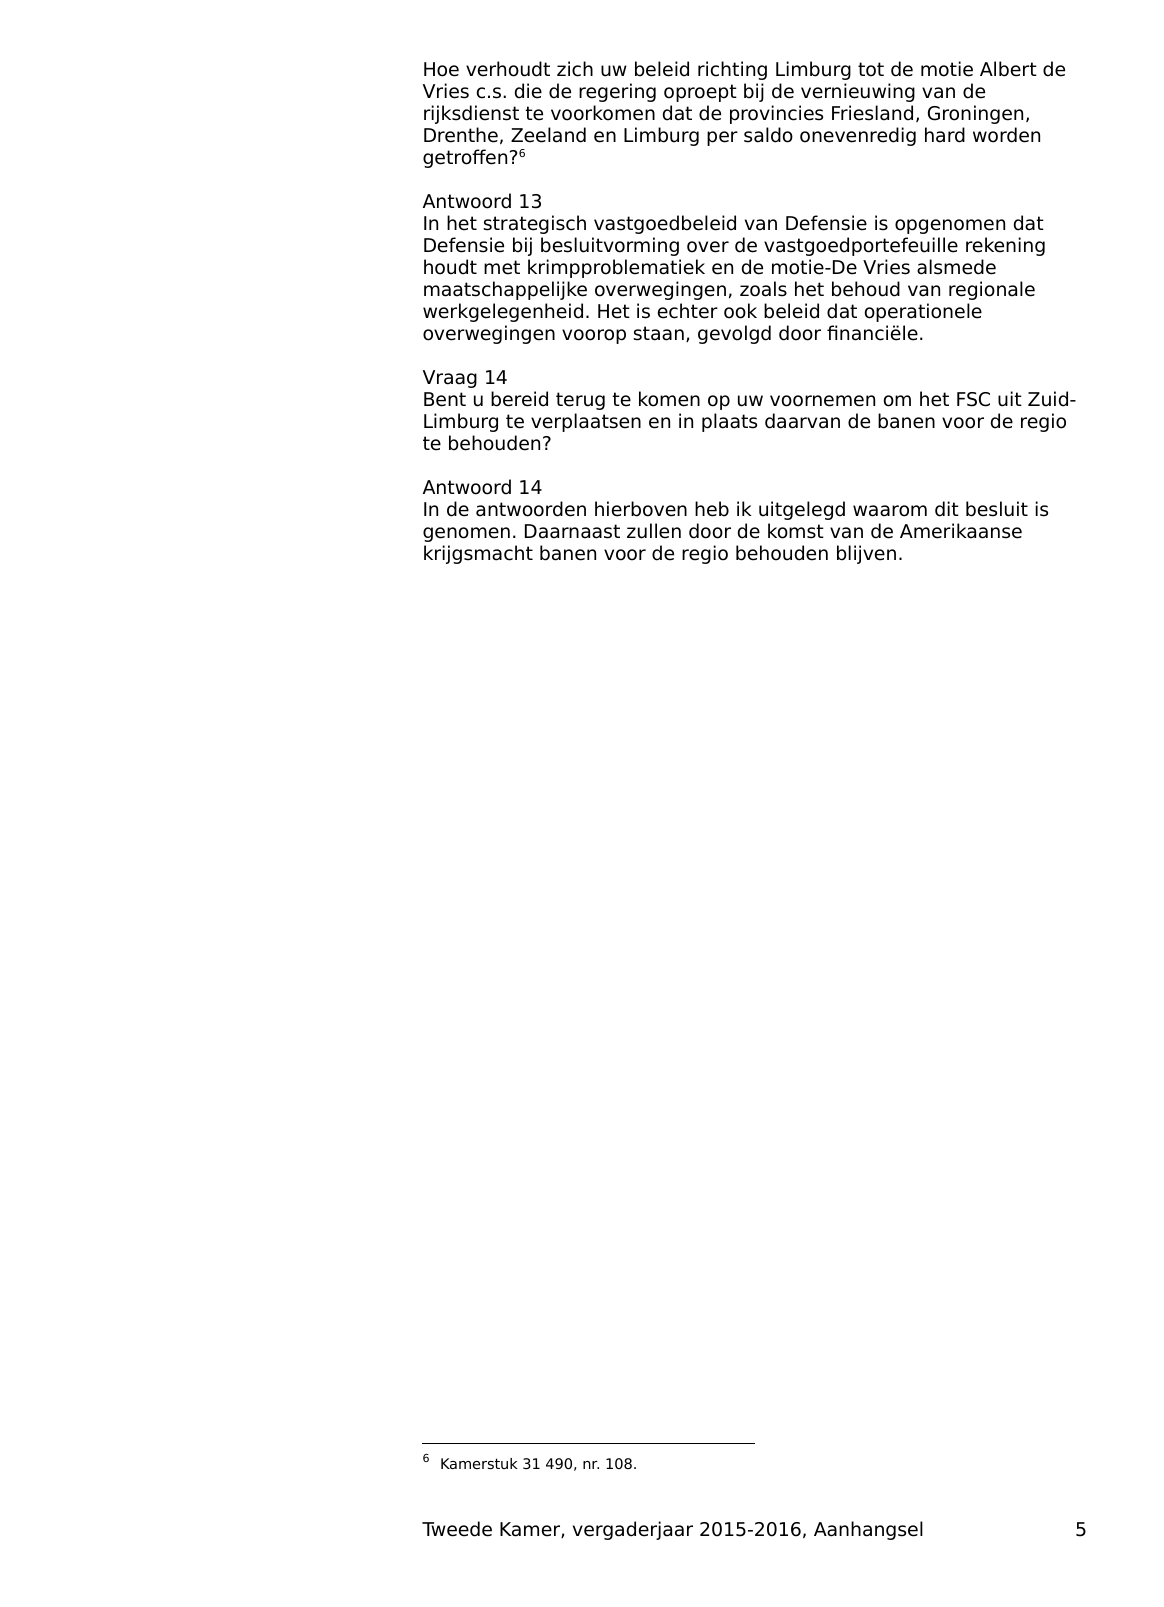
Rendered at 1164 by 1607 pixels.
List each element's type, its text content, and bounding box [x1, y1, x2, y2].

text In het strategisch vastgoedbeleid van Defensie is opgenomen dat Defensie bij besluitvorming over de vastgoedportefeuille rekening houdt met krimpproblematiek en de motie-De Vries alsmede maatschappelijke overwegingen, zoals het behoud van regionale werkgelegenheid. Het is echter ook beleid dat operationele overwegingen voorop staan, gevolgd door financiële. [422, 213, 1087, 345]
text Bent u bereid terug te komen op uw voornemen om het FSC uit Zuid-Limburg te verplaatsen en in plaats daarvan de banen voor de regio te behouden? [422, 389, 1087, 455]
text In de antwoorden hierboven heb ik uitgelegd waarom dit besluit is genomen. Daarnaast zullen door de komst van de Amerikaanse krijgsmacht banen voor de regio behouden blijven. [422, 499, 1087, 565]
text Vraag 14 [422, 367, 1087, 389]
text Hoe verhoudt zich uw beleid richting Limburg tot de motie Albert de Vries c.s. die de regering oproept bij de vernieuwing van de rijksdienst te voorkomen dat de provincies Friesland, Groningen, Drenthe, Zeeland en Limburg per saldo onevenredig hard worden getroffen? [422, 59, 1087, 169]
text Kamerstuk 31 490, nr. 108. [422, 1452, 1087, 1474]
text Antwoord 14 [422, 477, 1087, 499]
text Antwoord 13 [422, 191, 1087, 213]
